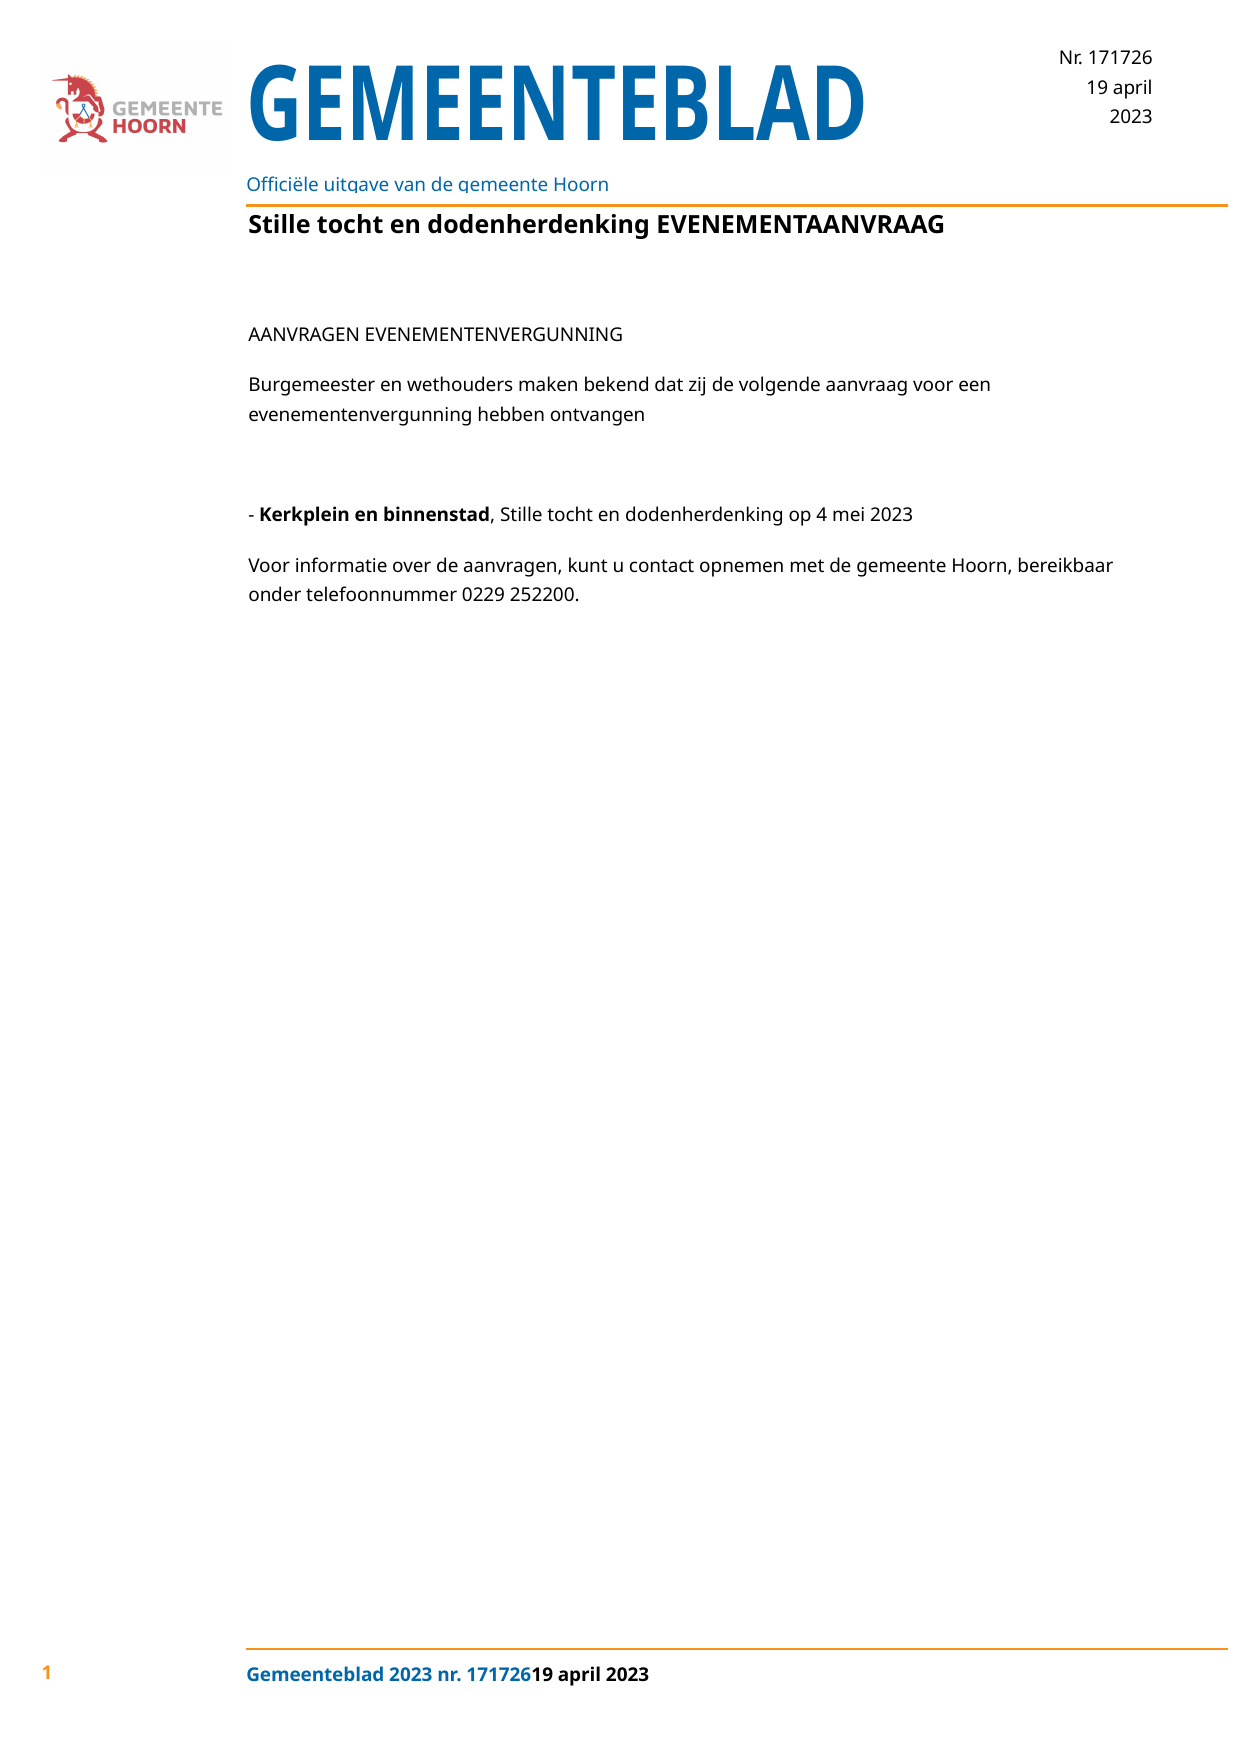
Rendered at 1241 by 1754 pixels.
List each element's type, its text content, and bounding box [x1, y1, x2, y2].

text Burgemeester en wethouders maken bekend dat zij de volgende aanvraag voor een evenementenvergunning hebben ontvangen [248, 371, 1152, 426]
text AANVRAGEN EVENEMENTENVERGUNNING [248, 321, 1152, 346]
picture [41, 47, 231, 172]
text - Kerkplein en binnenstad, Stille tocht en dodenherdenking op 4 mei 2023 [248, 502, 1152, 527]
text Voor informatie over de aanvragen, kunt u contact opnemen met de gemeente Hoorn, bereikbaar onder telefoonnummer 0229 252200. [248, 552, 1152, 607]
text Stille tocht en dodenherdenking EVENEMENTAANVRAAG [248, 207, 1152, 241]
